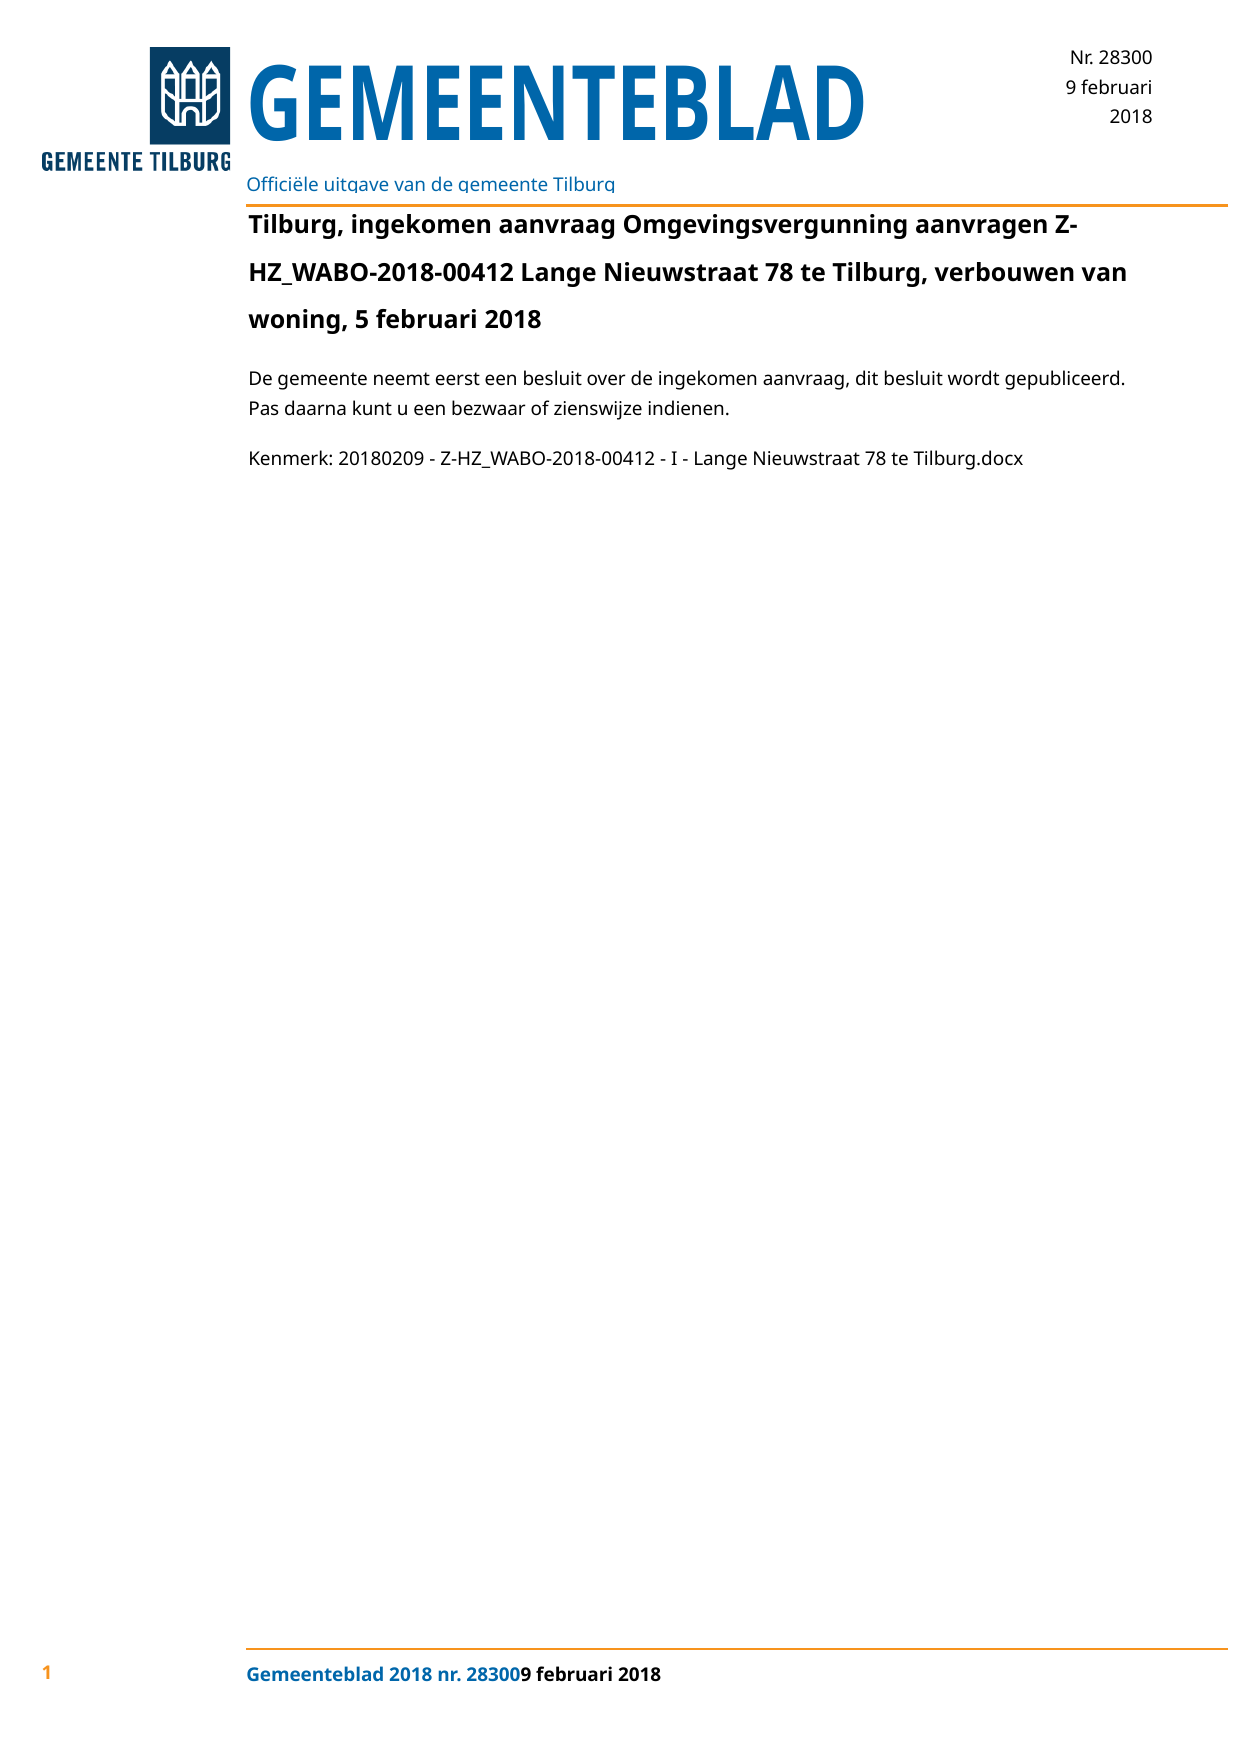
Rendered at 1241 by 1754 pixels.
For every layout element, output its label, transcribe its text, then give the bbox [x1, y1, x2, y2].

picture [41, 47, 231, 172]
text Kenmerk: 20180209 - Z-HZ_WABO-2018-00412 - I - Lange Nieuwstraat 78 te Tilburg.docx [248, 446, 1152, 471]
text Tilburg, ingekomen aanvraag Omgevingsvergunning aanvragen Z-HZ_WABO-2018-00412 Lange Nieuwstraat 78 te Tilburg, verbouwen van woning, 5 februari 2018 [248, 207, 1152, 336]
text De gemeente neemt eerst een besluit over de ingekomen aanvraag, dit besluit wordt gepubliceerd. Pas daarna kunt u een bezwaar of zienswijze indienen. [248, 366, 1152, 421]
